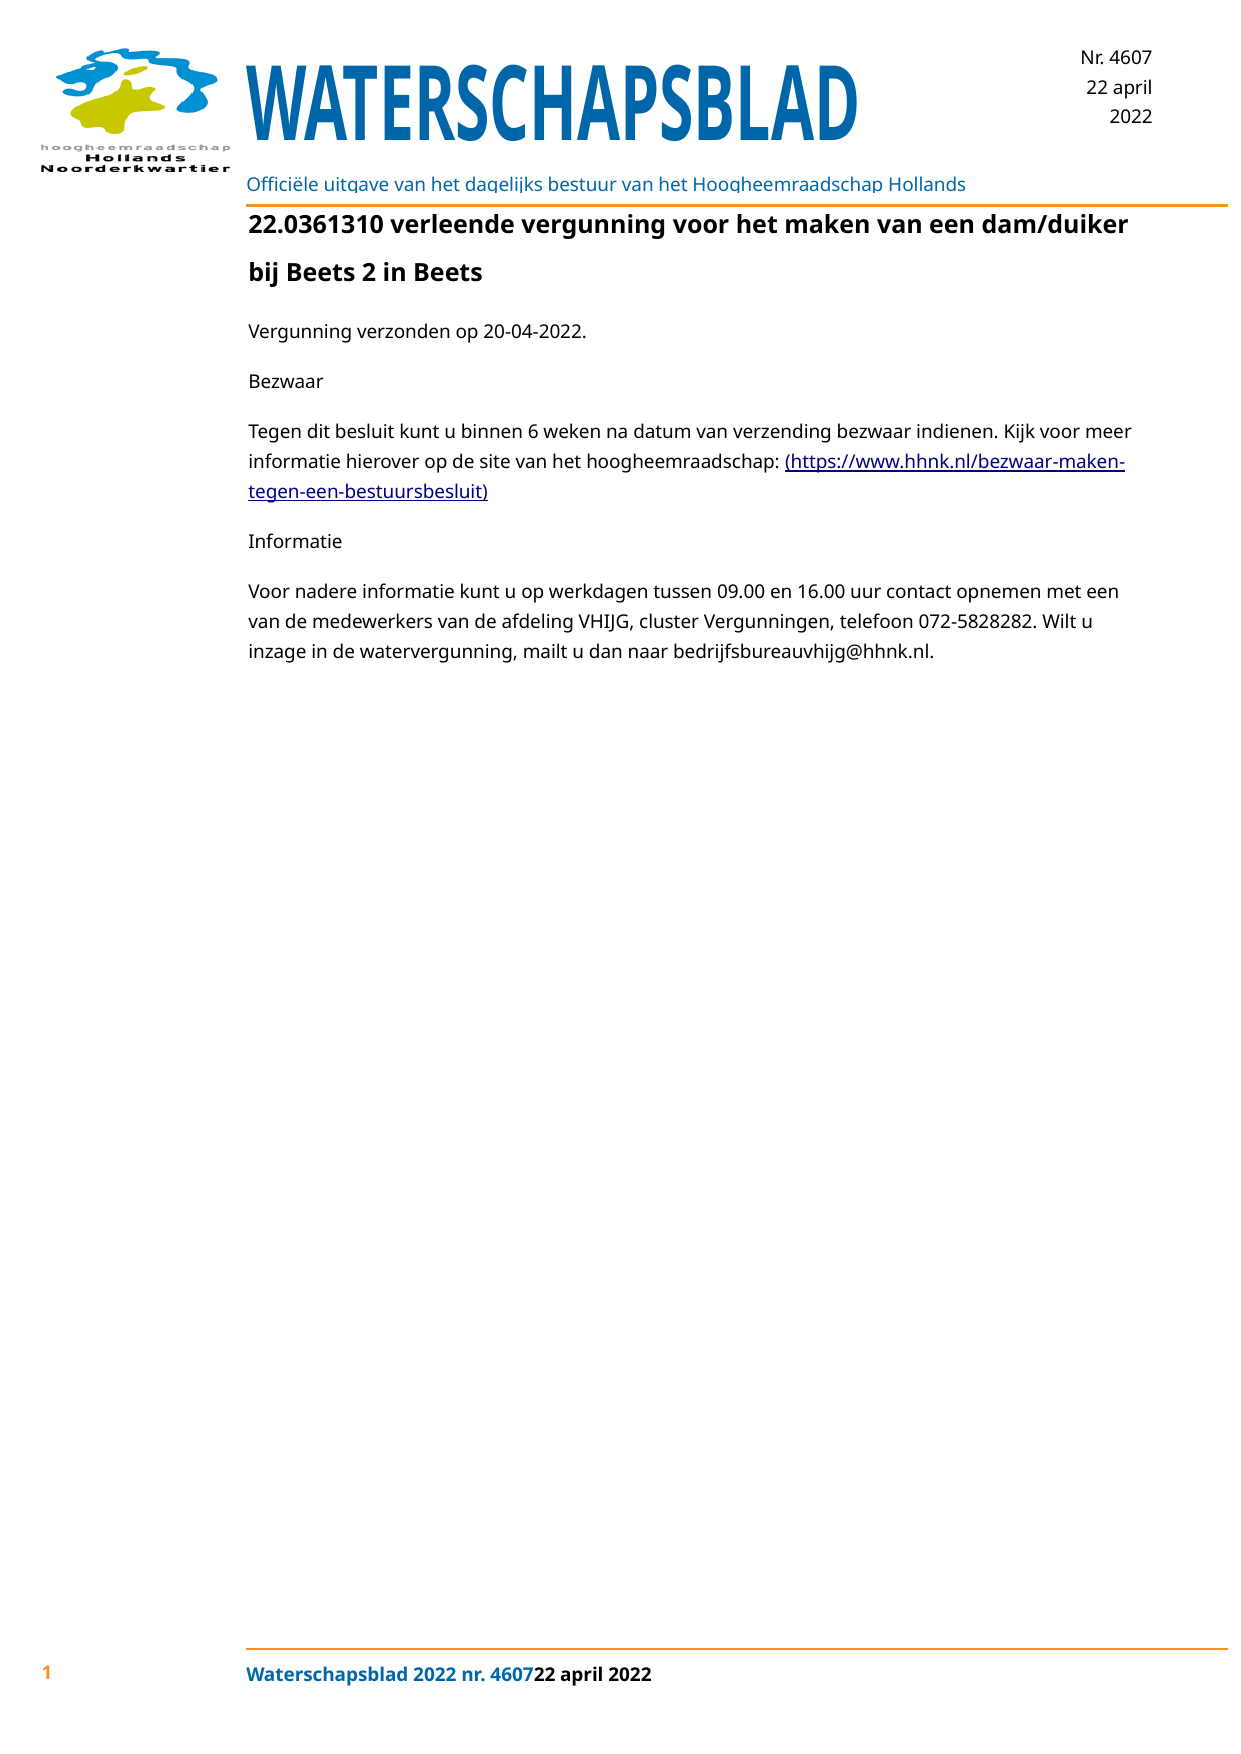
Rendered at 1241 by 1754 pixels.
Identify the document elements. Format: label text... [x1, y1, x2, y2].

text Vergunning verzonden op 20-04-2022. [248, 318, 1152, 344]
text Informatie [248, 528, 1152, 554]
text 22.0361310 verleende vergunning voor het maken van een dam/duiker bij Beets 2 in Beets [248, 207, 1152, 288]
text Voor nadere informatie kunt u op werkdagen tussen 09.00 en 16.00 uur contact opnemen met een van de medewerkers van de afdeling VHIJG, cluster Vergunningen, telefoon 072-5828282. Wilt u inzage in de watervergunning, mailt u dan naar bedrijfsbureauvhijg@hhnk.nl. [248, 579, 1152, 664]
text Tegen dit besluit kunt u binnen 6 weken na datum van verzending bezwaar indienen. Kijk voor meer informatie hierover op de site van het hoogheemraadschap: (https://www.hhnk.nl/bezwaar-maken-tegen-een-bestuursbesluit) [248, 419, 1152, 504]
text Bezwaar [248, 368, 1152, 394]
picture [41, 47, 231, 172]
